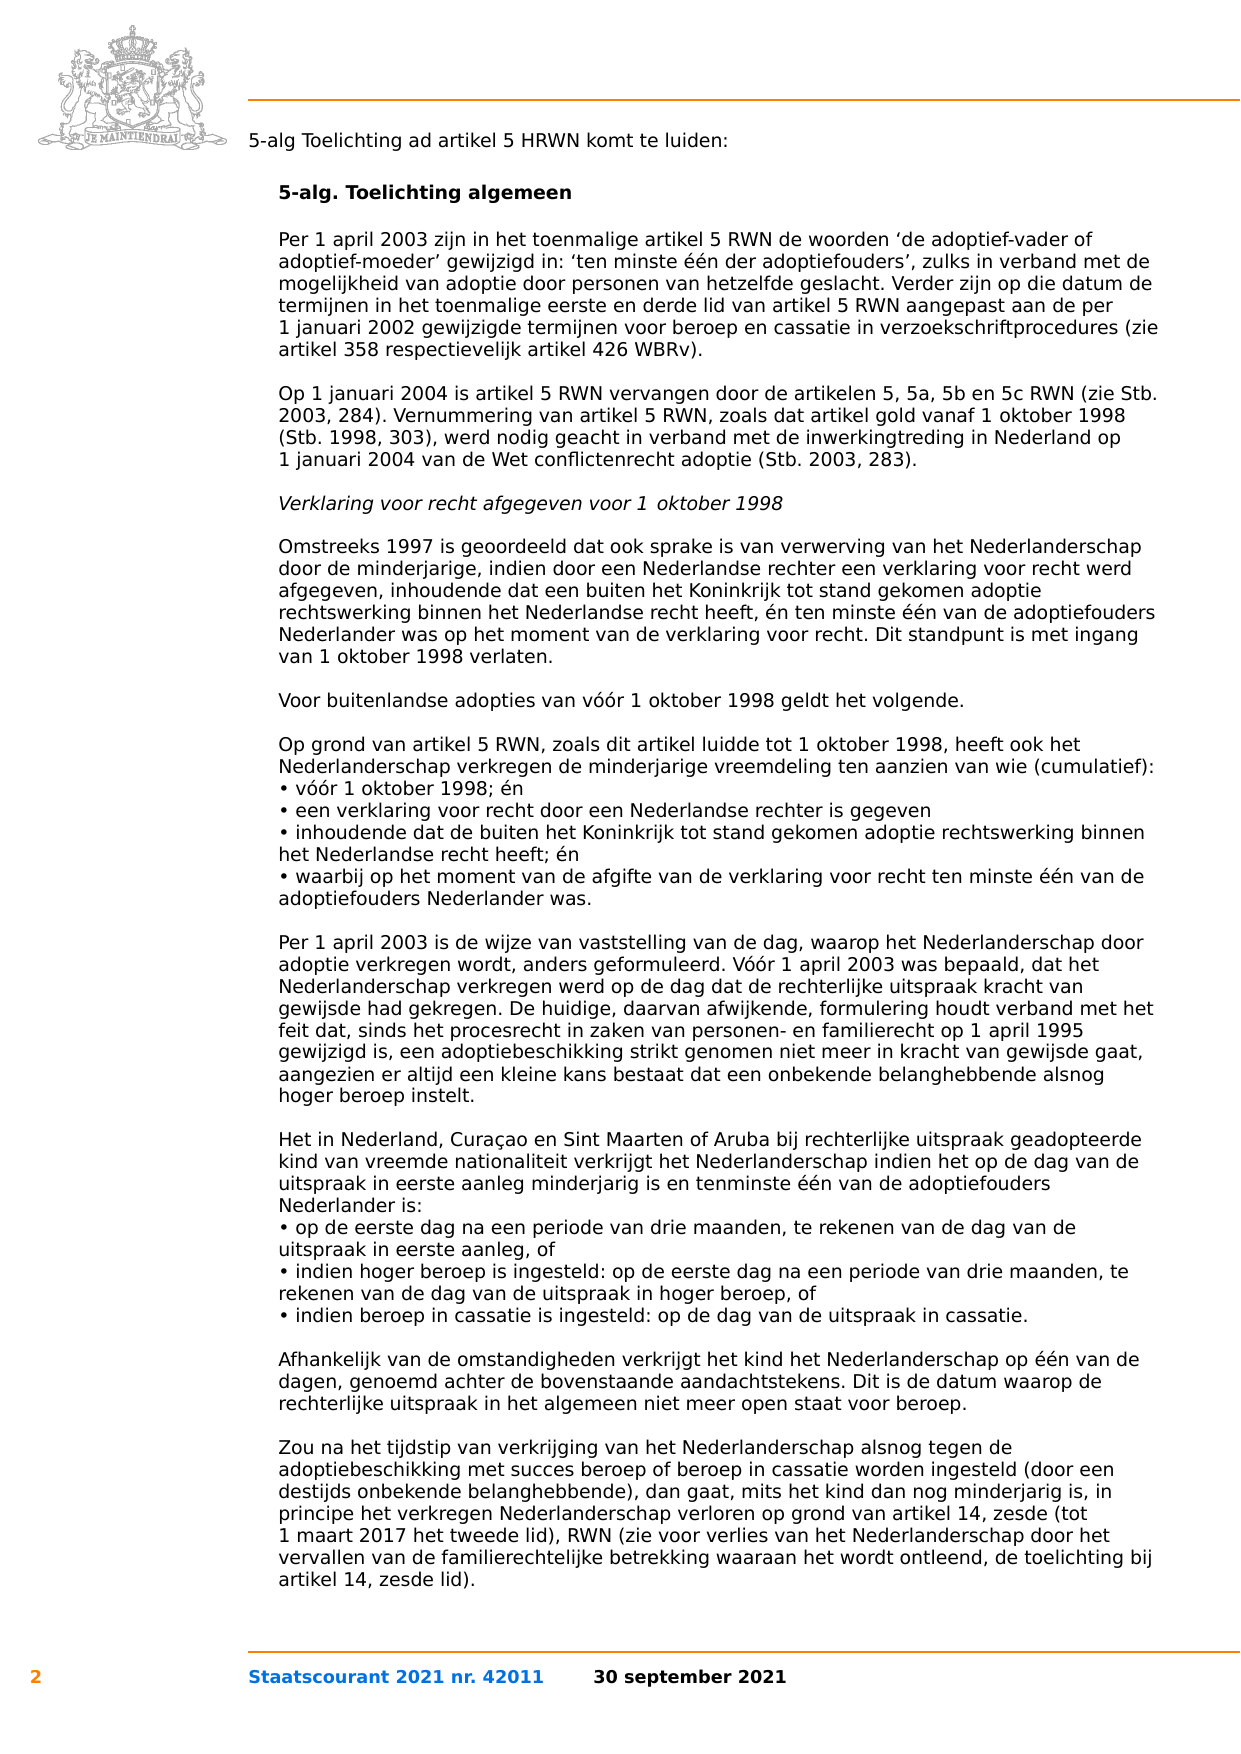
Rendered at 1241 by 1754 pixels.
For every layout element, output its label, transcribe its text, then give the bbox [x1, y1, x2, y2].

text Voor buitenlandse adopties van vóór 1 oktober 1998 geldt het volgende. [278, 690, 1163, 712]
text Op grond van artikel 5 RWN, zoals dit artikel luidde tot 1 oktober 1998, heeft ook het Nederlanderschap verkregen de minderjarige vreemdeling ten aanzien van wie (cumulatief): [278, 734, 1163, 778]
text • vóór 1 oktober 1998; én [278, 778, 1163, 800]
text Per 1 april 2003 is de wijze van vaststelling van de dag, waarop het Nederlanderschap door adoptie verkregen wordt, anders geformuleerd. Vóór 1 april 2003 was bepaald, dat het Nederlanderschap verkregen werd op de dag dat de rechterlijke uitspraak kracht van gewijsde had gekregen. De huidige, daarvan afwijkende, formulering houdt verband met het feit dat, sinds het procesrecht in zaken van personen- en familierecht op 1 april 1995 gewijzigd is, een adoptiebeschikking strikt genomen niet meer in kracht van gewijsde gaat, aangezien er altijd een kleine kans bestaat dat een onbekende belanghebbende alsnog hoger beroep instelt. [278, 932, 1163, 1107]
text Omstreeks 1997 is geoordeeld dat ook sprake is van verwerving van het Nederlanderschap door de minderjarige, indien door een Nederlandse rechter een verklaring voor recht werd afgegeven, inhoudende dat een buiten het Koninkrijk tot stand gekomen adoptie rechtswerking binnen het Nederlandse recht heeft, én ten minste één van de adoptiefouders Nederlander was op het moment van de verklaring voor recht. Dit standpunt is met ingang van 1 oktober 1998 verlaten. [278, 536, 1163, 668]
text • waarbij op het moment van de afgifte van de verklaring voor recht ten minste één van de adoptiefouders Nederlander was. [278, 866, 1163, 910]
text Zou na het tijdstip van verkrijging van het Nederlanderschap alsnog tegen de adoptiebeschikking met succes beroep of beroep in cassatie worden ingesteld (door een destijds onbekende belanghebbende), dan gaat, mits het kind dan nog minderjarig is, in principe het verkregen Nederlanderschap verloren op grond van artikel 14, zesde (tot 1 maart 2017 het tweede lid), RWN (zie voor verlies van het Nederlanderschap door het vervallen van de familierechtelijke betrekking waaraan het wordt ontleend, de toelichting bij artikel 14, zesde lid). [278, 1437, 1163, 1591]
text Afhankelijk van de omstandigheden verkrijgt het kind het Nederlanderschap op één van de dagen, genoemd achter de bovenstaande aandachtstekens. Dit is de datum waarop de rechterlijke uitspraak in het algemeen niet meer open staat voor beroep. [278, 1349, 1163, 1415]
text • indien beroep in cassatie is ingesteld: op de dag van de uitspraak in cassatie. [278, 1305, 1163, 1327]
text • inhoudende dat de buiten het Koninkrijk tot stand gekomen adoptie rechtswerking binnen het Nederlandse recht heeft; én [278, 822, 1163, 866]
text Het in Nederland, Curaçao en Sint Maarten of Aruba bij rechterlijke uitspraak geadopteerde kind van vreemde nationaliteit verkrijgt het Nederlanderschap indien het op de dag van de uitspraak in eerste aanleg minderjarig is en tenminste één van de adoptiefouders Nederlander is: [278, 1129, 1163, 1217]
text • een verklaring voor recht door een Nederlandse rechter is gegeven [278, 800, 1163, 822]
text Verklaring voor recht afgegeven voor 1 oktober 1998 [278, 492, 1163, 514]
text Per 1 april 2003 zijn in het toenmalige artikel 5 RWN de woorden ‘de adoptief-vader of adoptief-moeder’ gewijzigd in: ‘ten minste één der adoptiefouders’, zulks in verband met de mogelijkheid van adoptie door personen van hetzelfde geslacht. Verder zijn op die datum de termijnen in het toenmalige eerste en derde lid van artikel 5 RWN aangepast aan de per 1 januari 2002 gewijzigde termijnen voor beroep en cassatie in verzoekschriftprocedures (zie artikel 358 respectievelijk artikel 426 WBRv). [278, 229, 1163, 361]
text 5-alg Toelichting ad artikel 5 HRWN komt te luiden: [248, 130, 1163, 152]
subtitle 5-alg. Toelichting algemeen [278, 182, 1163, 204]
text • op de eerste dag na een periode van drie maanden, te rekenen van de dag van de uitspraak in eerste aanleg, of [278, 1217, 1163, 1261]
text • indien hoger beroep is ingesteld: op de eerste dag na een periode van drie maanden, te rekenen van de dag van de uitspraak in hoger beroep, of [278, 1261, 1163, 1305]
text Op 1 januari 2004 is artikel 5 RWN vervangen door de artikelen 5, 5a, 5b en 5c RWN (zie Stb. 2003, 284). Vernummering van artikel 5 RWN, zoals dat artikel gold vanaf 1 oktober 1998 (Stb. 1998, 303), werd nodig geacht in verband met de inwerkingtreding in Nederland op 1 januari 2004 van de Wet conflictenrecht adoptie (Stb. 2003, 283). [278, 383, 1163, 471]
picture [38, 25, 227, 150]
